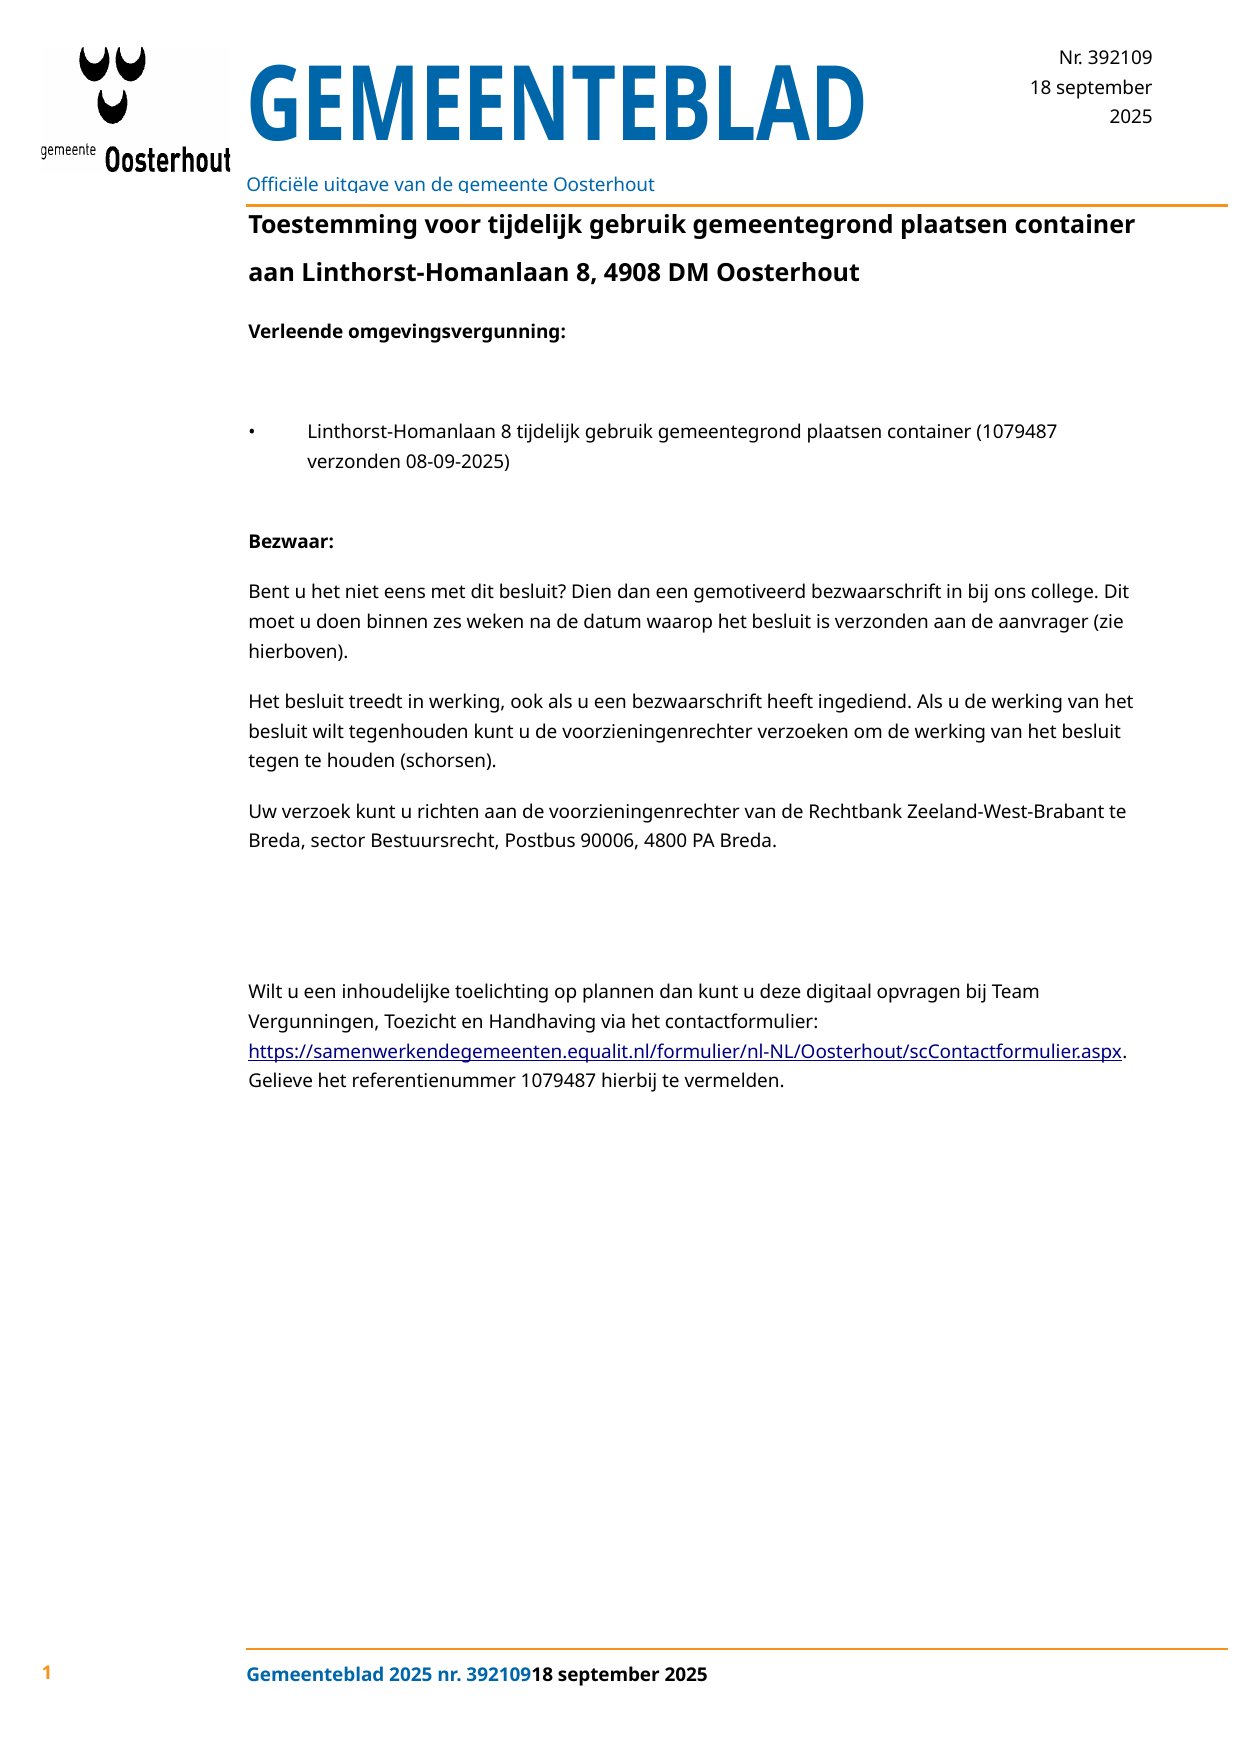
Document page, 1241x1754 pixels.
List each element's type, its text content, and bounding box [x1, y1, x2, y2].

text Bent u het niet eens met dit besluit? Dien dan een gemotiveerd bezwaarschrift in bij ons college. Dit moet u doen binnen zes weken na de datum waarop het besluit is verzonden aan de aanvrager (zie hierboven). [248, 579, 1152, 664]
text Het besluit treedt in werking, ook als u een bezwaarschrift heeft ingediend. Als u de werking van het besluit wilt tegenhouden kunt u de voorzieningenrechter verzoeken om de werking van het besluit tegen te houden (schorsen). [248, 688, 1152, 773]
picture [41, 47, 231, 172]
text Verleende omgevingsvergunning: [248, 318, 1152, 344]
text Bezwaar: [248, 528, 1152, 554]
text Uw verzoek kunt u richten aan de voorzieningenrechter van de Rechtbank Zeeland-West-Brabant te Breda, sector Bestuursrecht, Postbus 90006, 4800 PA Breda. [248, 798, 1152, 853]
text Toestemming voor tijdelijk gebruik gemeentegrond plaatsen container aan Linthorst-Homanlaan 8, 4908 DM Oosterhout [248, 207, 1152, 288]
text Wilt u een inhoudelijke toelichting op plannen dan kunt u deze digitaal opvragen bij Team Vergunningen, Toezicht en Handhaving via het contactformulier: https://samenwerkendegemeenten.equalit.nl/formulier/nl-NL/Oosterhout/scContactformulier.aspx. Gelieve het referentienummer 1079487 hierbij te vermelden. [248, 979, 1152, 1093]
list Linthorst-Homanlaan 8 tijdelijk gebruik gemeentegrond plaatsen container (1079487 verzonden 08-09-2025) [248, 419, 1152, 474]
